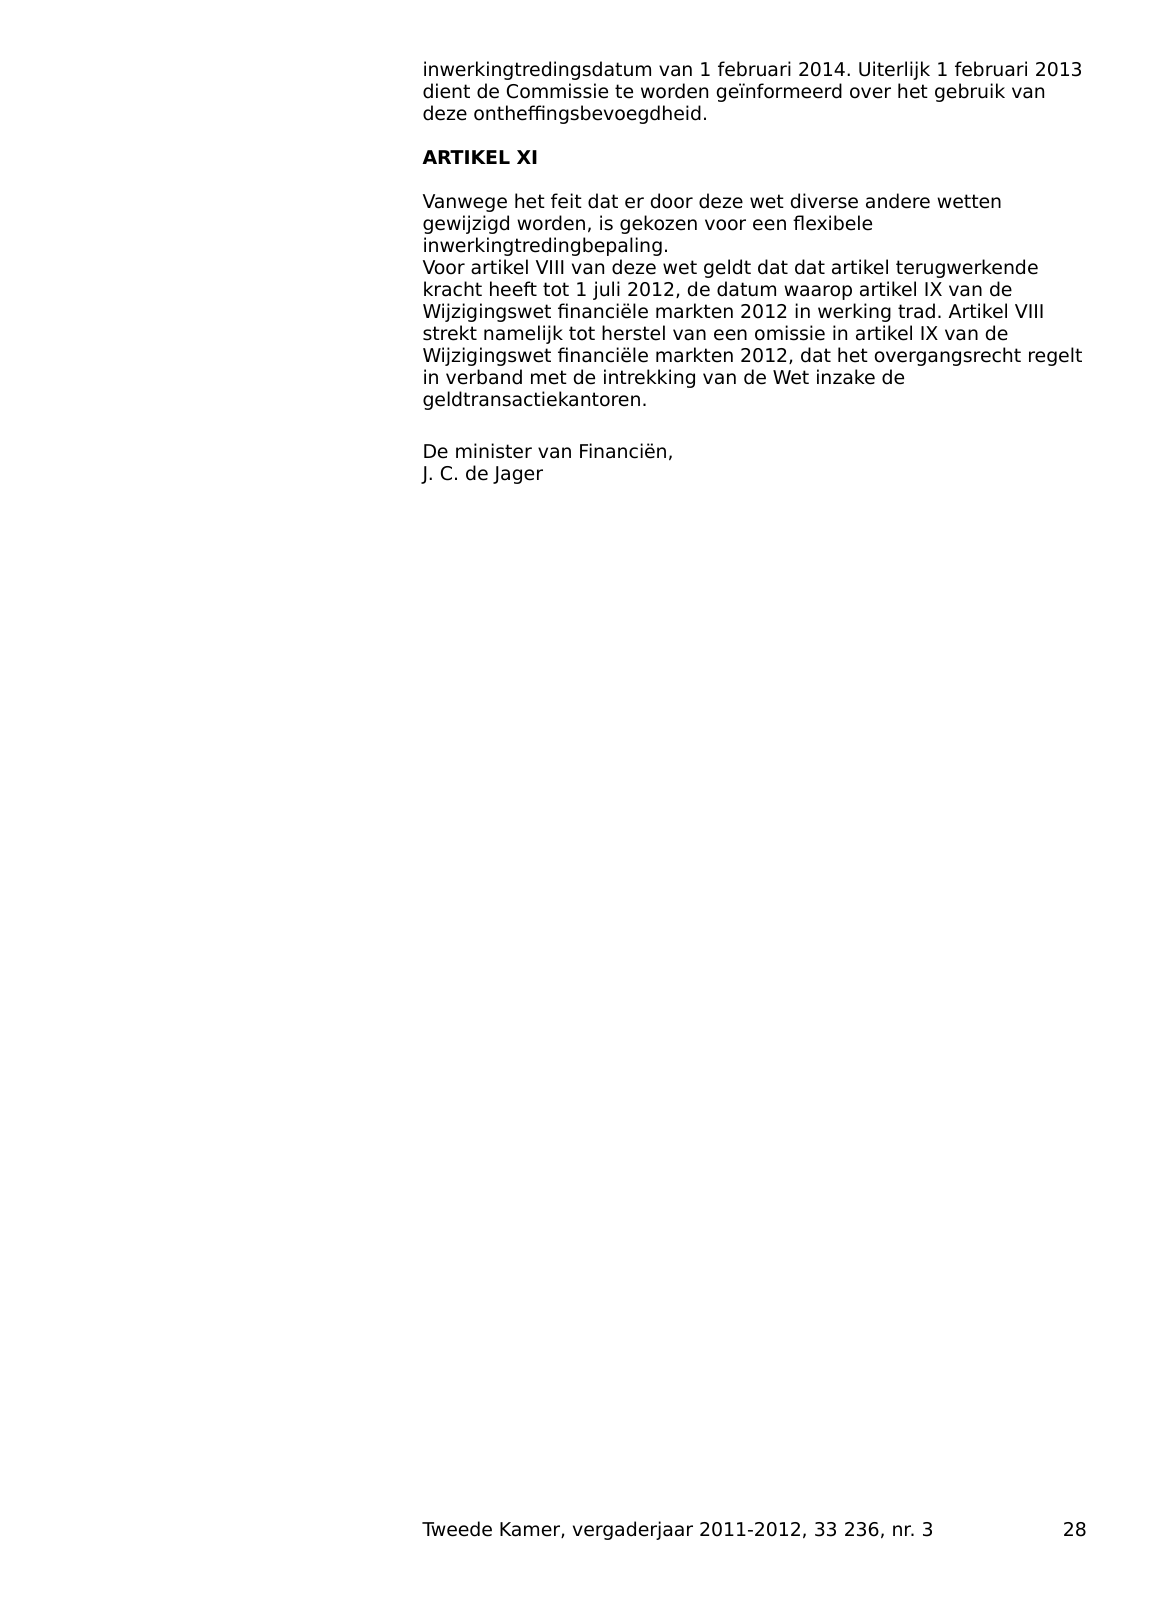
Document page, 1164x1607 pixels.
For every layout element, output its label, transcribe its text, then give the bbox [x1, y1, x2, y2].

text inwerkingtredingsdatum van 1 februari 2014. Uiterlijk 1 februari 2013 dient de Commissie te worden geïnformeerd over het gebruik van deze ontheffingsbevoegdheid. [422, 59, 1087, 125]
subtitle ARTIKEL XI [422, 147, 1087, 169]
text De minister van Financiën, J. C. de Jager [422, 441, 1087, 485]
text Vanwege het feit dat er door deze wet diverse andere wetten gewijzigd worden, is gekozen voor een flexibele inwerkingtredingbepaling. [422, 191, 1087, 257]
text Voor artikel VIII van deze wet geldt dat dat artikel terugwerkende kracht heeft tot 1 juli 2012, de datum waarop artikel IX van de Wijzigingswet financiële markten 2012 in werking trad. Artikel VIII strekt namelijk tot herstel van een omissie in artikel IX van de Wijzigingswet financiële markten 2012, dat het overgangsrecht regelt in verband met de intrekking van de Wet inzake de geldtransactiekantoren. [422, 257, 1087, 411]
